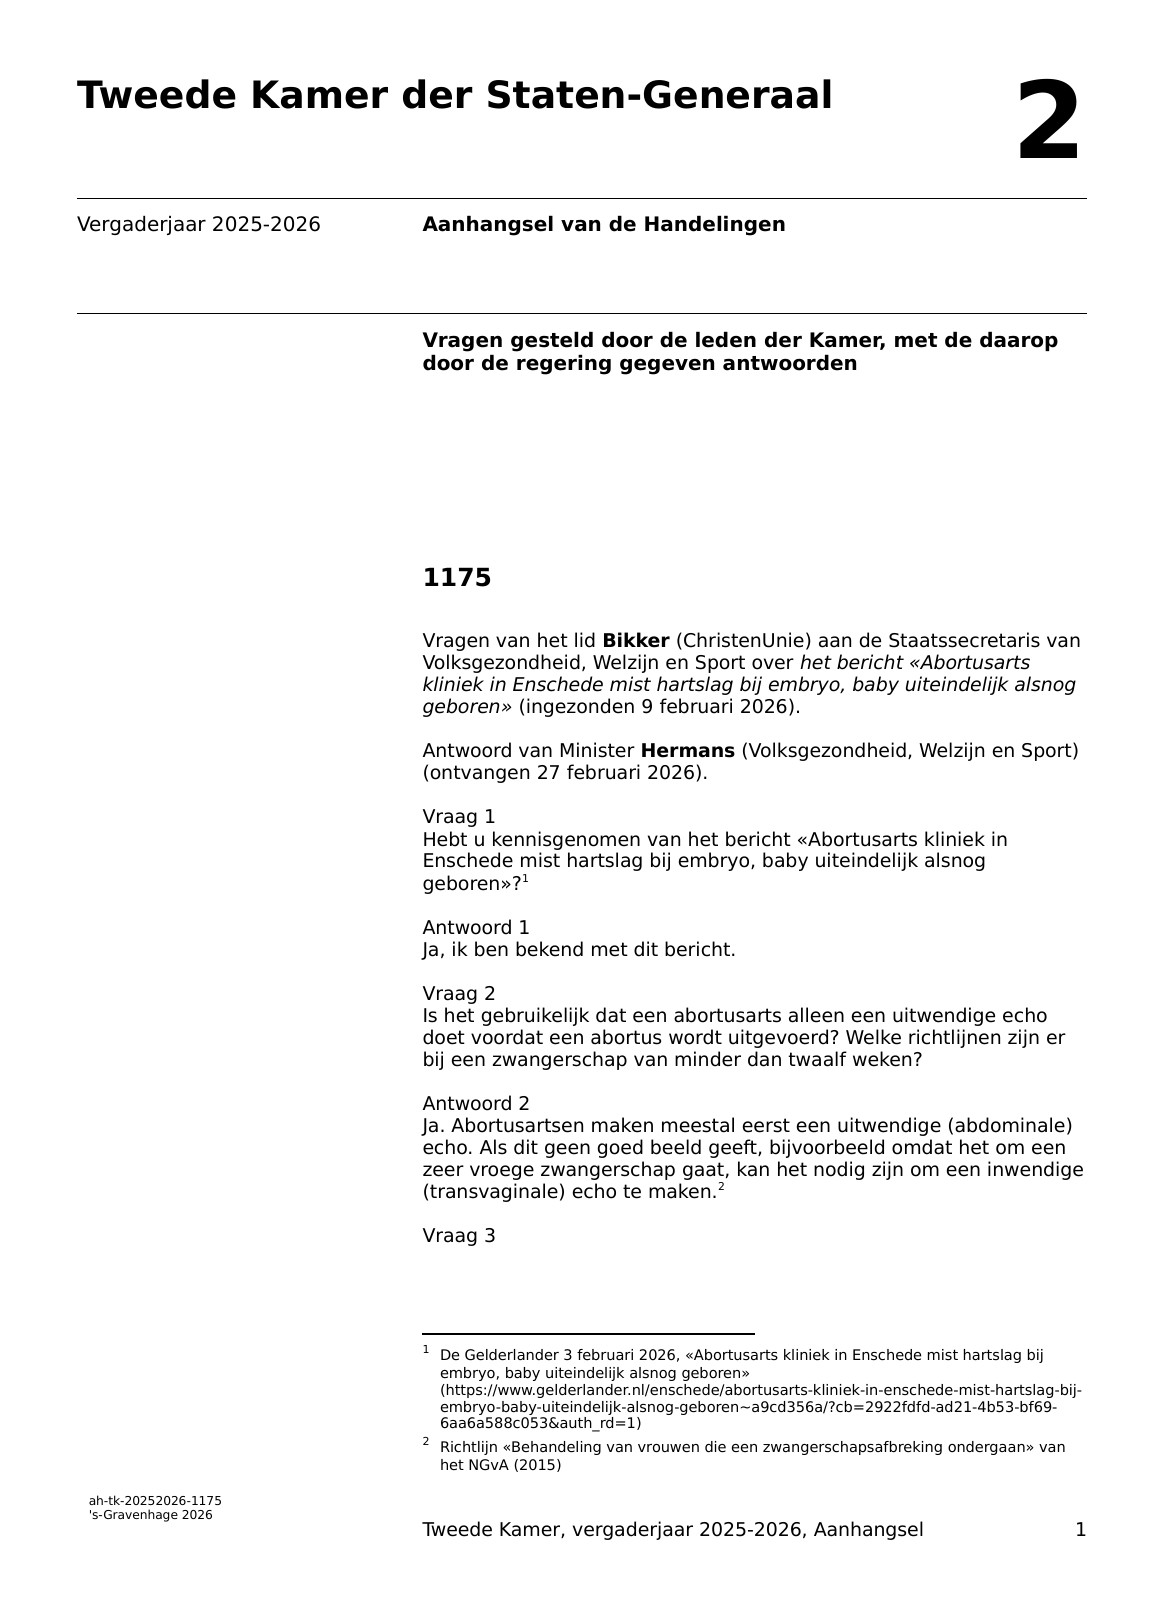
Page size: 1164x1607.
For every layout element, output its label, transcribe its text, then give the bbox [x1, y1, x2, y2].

text Antwoord van Minister Hermans (Volksgezondheid, Welzijn en Sport) (ontvangen 27 februari 2026). [422, 740, 1087, 784]
text Hebt u kennisgenomen van het bericht «Abortusarts kliniek in Enschede mist hartslag bij embryo, baby uiteindelijk alsnog geboren»? [422, 828, 1087, 894]
text 's-Gravenhage 2026 [88, 1508, 323, 1522]
text ah-tk-20252026-1175 [88, 1494, 323, 1508]
table_cell Aanhangsel van de Handelingen [422, 199, 1087, 313]
text Ja. Abortusartsen maken meestal eerst een uitwendige (abdominale) echo. Als dit geen goed beeld geeft, bijvoorbeeld omdat het om een zeer vroege zwangerschap gaat, kan het nodig zijn om een inwendige (transvaginale) echo te maken. [422, 1115, 1087, 1203]
text Ja, ik ben bekend met dit bericht. [422, 938, 1087, 961]
table_header 2 [886, 59, 1087, 198]
table_cell [77, 314, 422, 375]
table_cell Vergaderjaar 2025-2026 [77, 199, 422, 313]
text Vraag 3 [422, 1225, 1087, 1247]
text Richtlijn «Behandeling van vrouwen die een zwangerschapsafbreking ondergaan» van het NGvA (2015) [422, 1435, 1087, 1474]
text Vragen van het lid Bikker (ChristenUnie) aan de Staatssecretaris van Volksgezondheid, Welzijn en Sport over het bericht «Abortusarts kliniek in Enschede mist hartslag bij embryo, baby uiteindelijk alsnog geboren» (ingezonden 9 februari 2026). [422, 630, 1087, 718]
text Is het gebruikelijk dat een abortusarts alleen een uitwendige echo doet voordat een abortus wordt uitgevoerd? Welke richtlijnen zijn er bij een zwangerschap van minder dan twaalf weken? [422, 1005, 1087, 1071]
text De Gelderlander 3 februari 2026, «Abortusarts kliniek in Enschede mist hartslag bij embryo, baby uiteindelijk alsnog geboren» (https://www.gelderlander.nl/enschede/abortusarts-kliniek-in-enschede-mist-hartslag-bij-embryo-baby-uiteindelijk-alsnog-geboren~a9cd356a/?cb=2922fdfd-ad21-4b53-bf69-6aa6a588c053&auth_rd=1) [422, 1343, 1087, 1432]
table_header Tweede Kamer der Staten-Generaal [77, 59, 886, 198]
text Vraag 1 [422, 806, 1087, 828]
text Antwoord 1 [422, 917, 1087, 938]
table_cell Vragen gesteld door de leden der Kamer, met de daarop door de regering gegeven antwoorden [422, 314, 1087, 375]
text 1175 [422, 563, 1087, 592]
text Antwoord 2 [422, 1093, 1087, 1115]
text Vraag 2 [422, 983, 1087, 1005]
